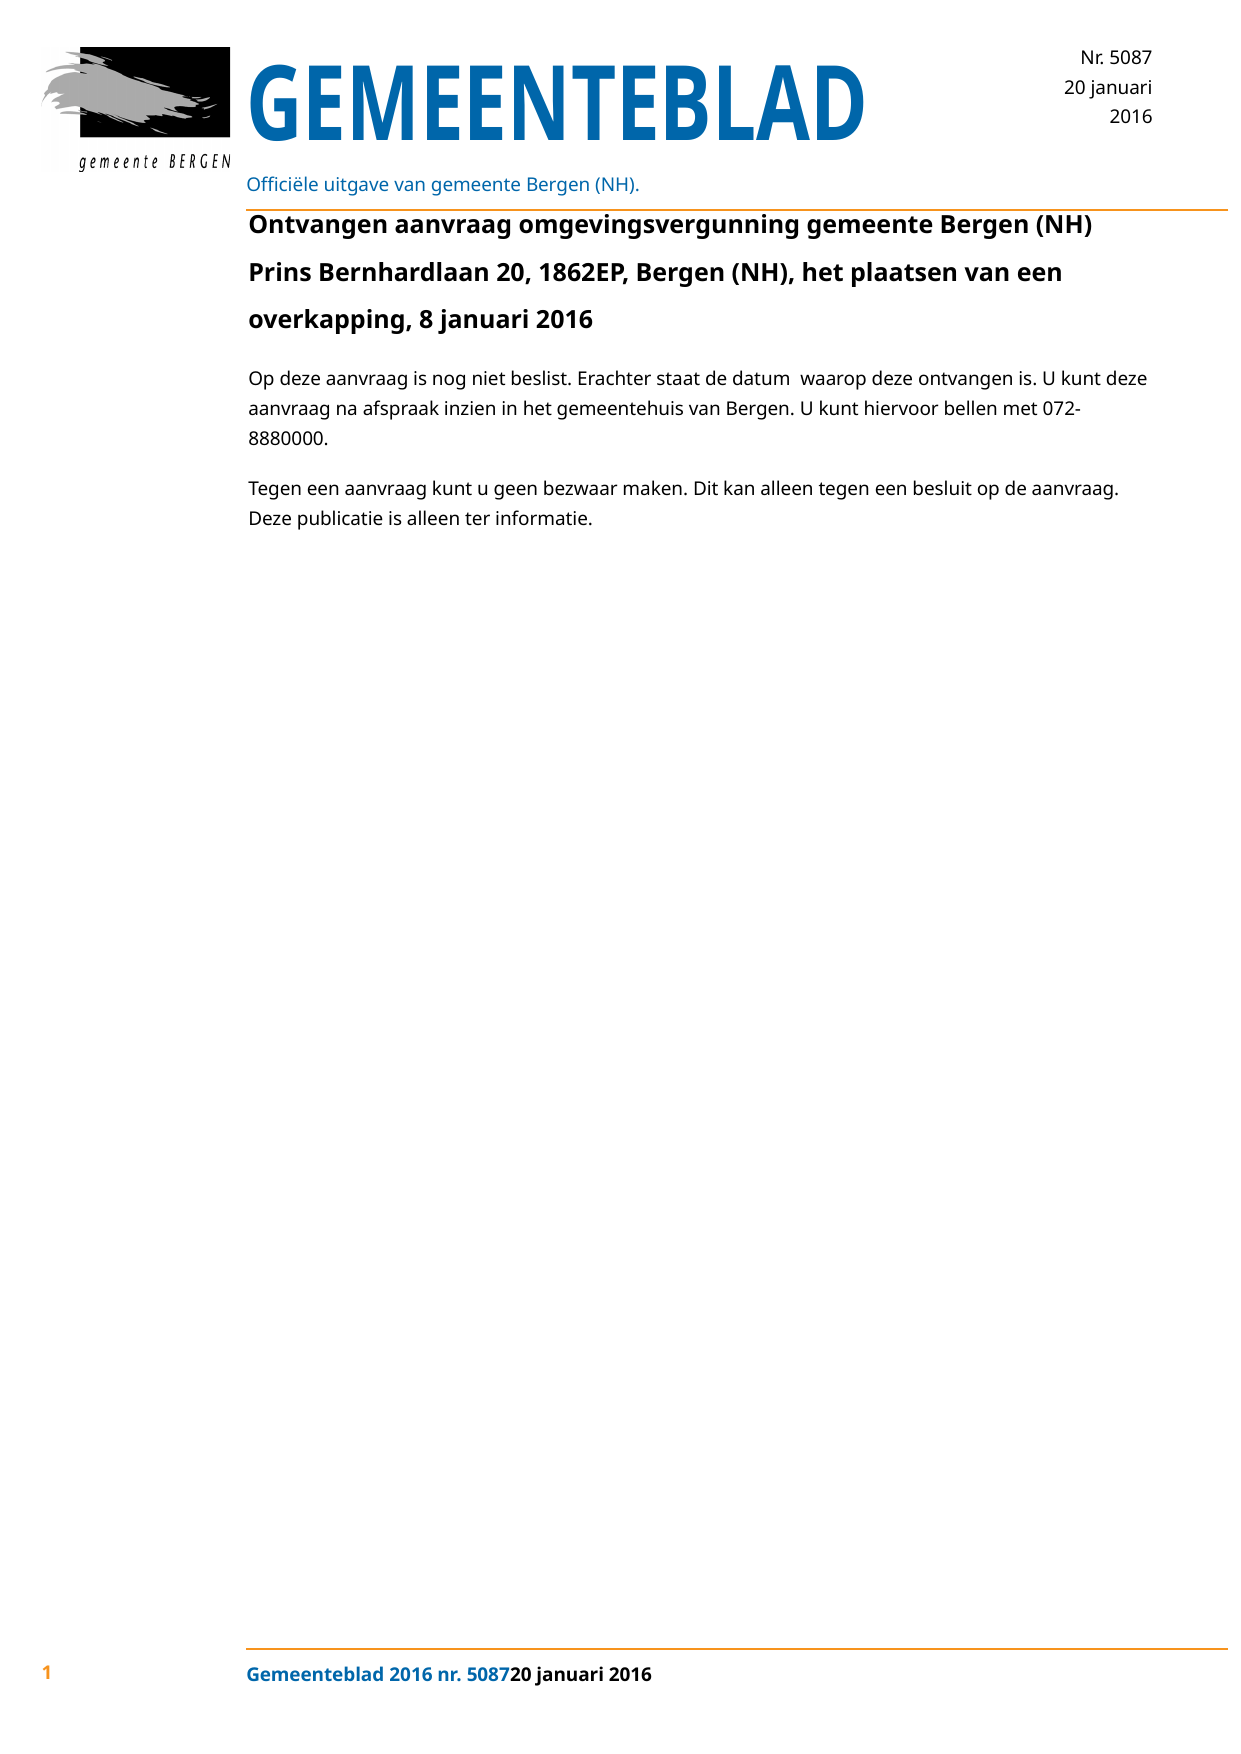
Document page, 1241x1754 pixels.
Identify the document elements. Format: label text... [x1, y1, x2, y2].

text Ontvangen aanvraag omgevingsvergunning gemeente Bergen (NH) Prins Bernhardlaan 20, 1862EP, Bergen (NH), het plaatsen van een overkapping, 8 januari 2016 [248, 211, 1152, 336]
text Op deze aanvraag is nog niet beslist. Erachter staat de datum waarop deze ontvangen is. U kunt deze aanvraag na afspraak inzien in het gemeentehuis van Bergen. U kunt hiervoor bellen met 072-8880000. [248, 366, 1152, 450]
picture [41, 47, 231, 172]
text Tegen een aanvraag kunt u geen bezwaar maken. Dit kan alleen tegen een besluit op de aanvraag. Deze publicatie is alleen ter informatie. [248, 475, 1152, 530]
